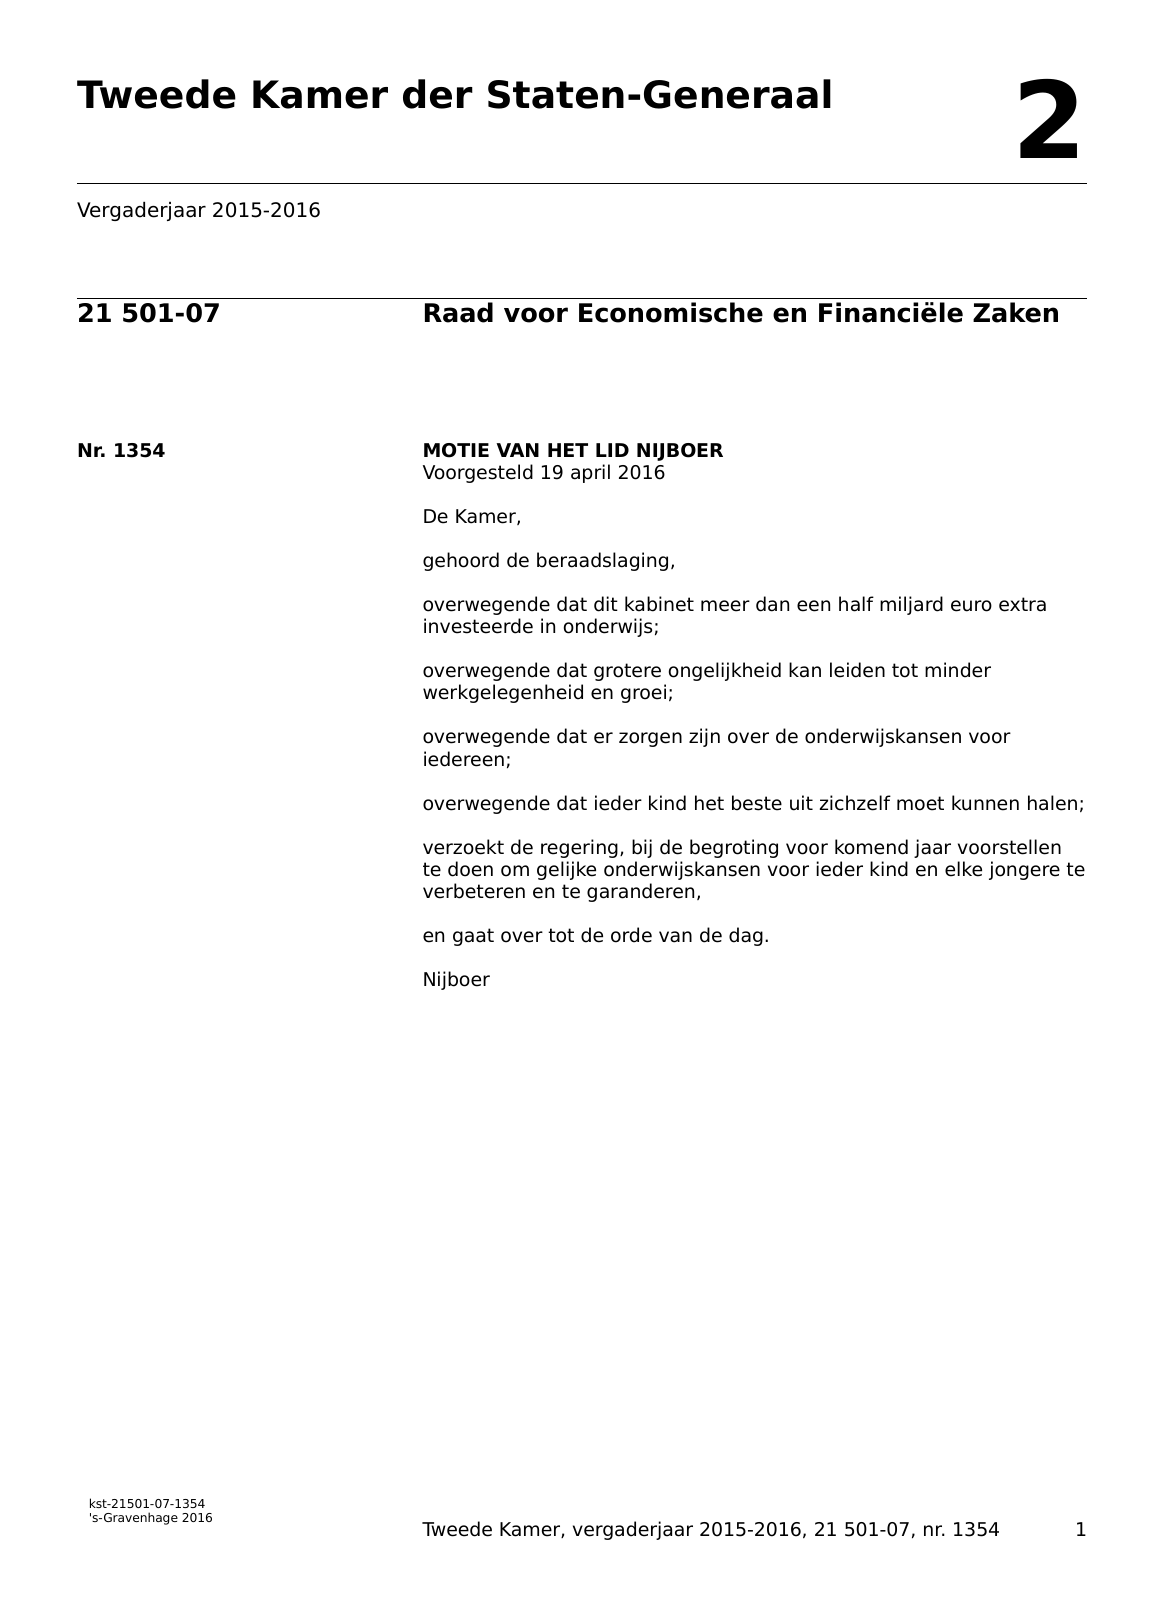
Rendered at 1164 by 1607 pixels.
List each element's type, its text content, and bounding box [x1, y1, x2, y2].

text overwegende dat ieder kind het beste uit zichzelf moet kunnen halen; [422, 793, 1087, 814]
table_cell Vergaderjaar 2015-2016 [77, 184, 1087, 298]
text verzoekt de regering, bij de begroting voor komend jaar voorstellen te doen om gelijke onderwijskansen voor ieder kind en elke jongere te verbeteren en te garanderen, [422, 837, 1087, 903]
table_header Tweede Kamer der Staten-Generaal [77, 59, 886, 183]
text 's-Gravenhage 2016 [88, 1511, 323, 1525]
text Voorgesteld 19 april 2016 [422, 462, 1087, 484]
subtitle Nr. 1354 MOTIE VAN HET LID NIJBOER [77, 440, 1087, 462]
text en gaat over tot de orde van de dag. [422, 925, 1087, 947]
table_header 2 [886, 59, 1087, 183]
text overwegende dat dit kabinet meer dan een half miljard euro extra investeerde in onderwijs; [422, 594, 1087, 638]
text kst-21501-07-1354 [88, 1497, 323, 1511]
text overwegende dat grotere ongelijkheid kan leiden tot minder werkgelegenheid en groei; [422, 660, 1087, 704]
text Nijboer [422, 969, 1087, 991]
text gehoord de beraadslaging, [422, 550, 1087, 572]
subtitle 21 501-07 Raad voor Economische en Financiële Zaken [77, 299, 1087, 329]
text De Kamer, [422, 506, 1087, 528]
text overwegende dat er zorgen zijn over de onderwijskansen voor iedereen; [422, 726, 1087, 770]
